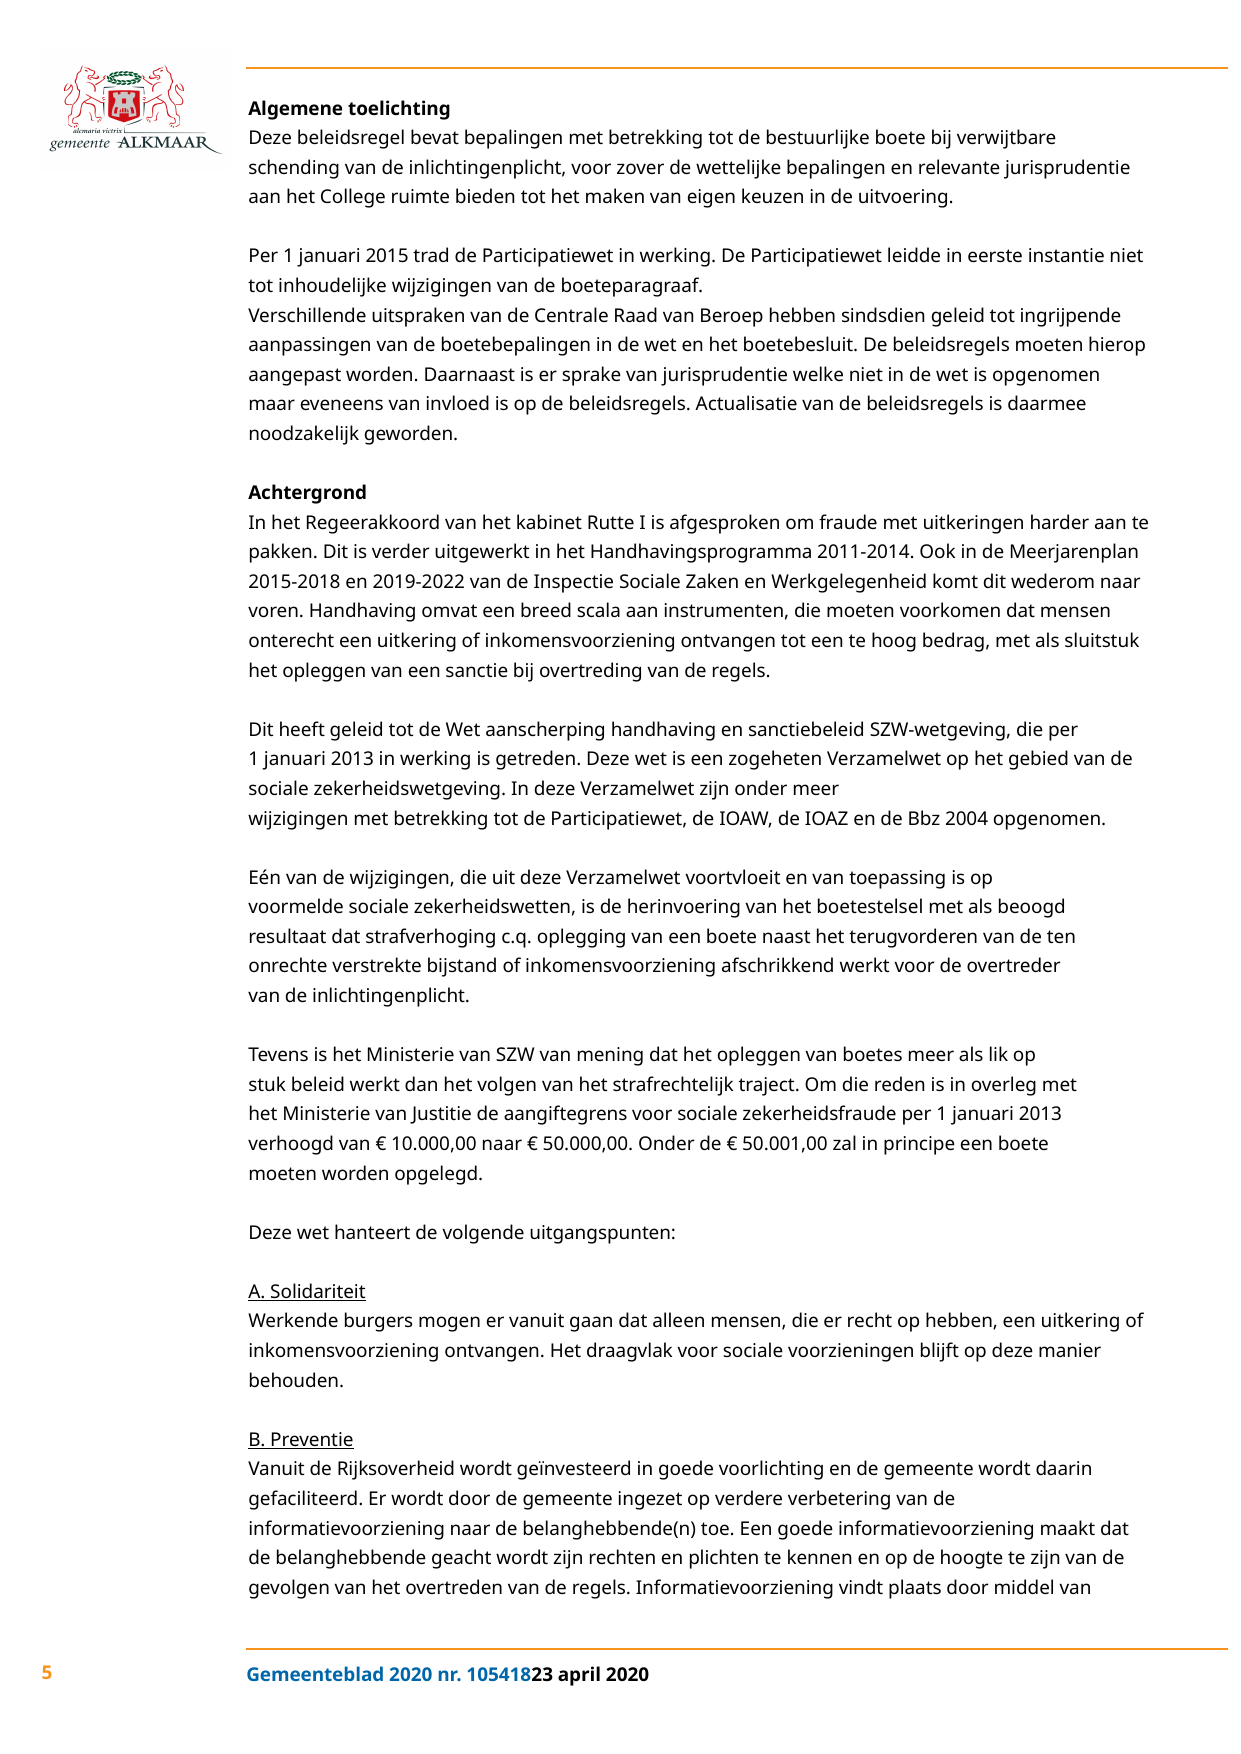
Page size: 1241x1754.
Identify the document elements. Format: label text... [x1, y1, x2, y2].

text onrechte verstrekte bijstand of inkomensvoorziening afschrikkend werkt voor de overtreder [248, 953, 1152, 978]
text voormelde sociale zekerheidswetten, is de herinvoering van het boetestelsel met als beoogd [248, 893, 1152, 919]
text Verschillende uitspraken van de Centrale Raad van Beroep hebben sindsdien geleid tot ingrijpende aanpassingen van de boetebepalingen in de wet en het boetebesluit. De beleidsregels moeten hierop aangepast worden. Daarnaast is er sprake van jurisprudentie welke niet in de wet is opgenomen maar eveneens van invloed is op de beleidsregels. Actualisatie van de beleidsregels is daarmee noodzakelijk geworden. [248, 302, 1152, 446]
text wijzigingen met betrekking tot de Participatiewet, de IOAW, de IOAZ en de Bbz 2004 opgenomen. [248, 805, 1152, 831]
text verhoogd van € 10.000,00 naar € 50.000,00. Onder de € 50.001,00 zal in principe een boete [248, 1130, 1152, 1156]
text Achtergrond [248, 479, 1152, 505]
text Werkende burgers mogen er vanuit gaan dat alleen mensen, die er recht op hebben, een uitkering of inkomensvoorziening ontvangen. Het draagvlak voor sociale voorzieningen blijft op deze manier behouden. [248, 1308, 1152, 1393]
text moeten worden opgelegd. [248, 1160, 1152, 1186]
text Eén van de wijzigingen, die uit deze Verzamelwet voortvloeit en van toepassing is op [248, 864, 1152, 890]
text van de inlichtingenplicht. [248, 982, 1152, 1008]
text A. Solidariteit [248, 1278, 1152, 1304]
text het Ministerie van Justitie de aangiftegrens voor sociale zekerheidsfraude per 1 januari 2013 [248, 1101, 1152, 1126]
text stuk beleid werkt dan het volgen van het strafrechtelijk traject. Om die reden is in overleg met [248, 1071, 1152, 1097]
text Tevens is het Ministerie van SZW van mening dat het opleggen van boetes meer als lik op [248, 1041, 1152, 1067]
text Dit heeft geleid tot de Wet aanscherping handhaving en sanctiebeleid SZW-wetgeving, die per [248, 716, 1152, 742]
text Vanuit de Rijksoverheid wordt geïnvesteerd in goede voorlichting en de gemeente wordt daarin gefaciliteerd. Er wordt door de gemeente ingezet op verdere verbetering van de informatievoorziening naar de belanghebbende(n) toe. Een goede informatievoorziening maakt dat de belanghebbende geacht wordt zijn rechten en plichten te kennen en op de hoogte te zijn van de gevolgen van het overtreden van de regels. Informatievoorziening vindt plaats door middel van [248, 1456, 1152, 1600]
text Deze wet hanteert de volgende uitgangspunten: [248, 1219, 1152, 1245]
text resultaat dat strafverhoging c.q. oplegging van een boete naast het terugvorderen van de ten [248, 923, 1152, 949]
picture [41, 47, 231, 172]
text 1 januari 2013 in werking is getreden. Deze wet is een zogeheten Verzamelwet op het gebied van de sociale zekerheidswetgeving. In deze Verzamelwet zijn onder meer [248, 746, 1152, 801]
text In het Regeerakkoord van het kabinet Rutte I is afgesproken om fraude met uitkeringen harder aan te pakken. Dit is verder uitgewerkt in het Handhavingsprogramma 2011-2014. Ook in de Meerjarenplan 2015-2018 en 2019-2022 van de Inspectie Sociale Zaken en Werkgelegenheid komt dit wederom naar voren. Handhaving omvat een breed scala aan instrumenten, die moeten voorkomen dat mensen onterecht een uitkering of inkomensvoorziening ontvangen tot een te hoog bedrag, met als sluitstuk het opleggen van een sanctie bij overtreding van de regels. [248, 509, 1152, 683]
text B. Preventie [248, 1426, 1152, 1452]
text Deze beleidsregel bevat bepalingen met betrekking tot de bestuurlijke boete bij verwijtbare schending van de inlichtingenplicht, voor zover de wettelijke bepalingen en relevante jurisprudentie aan het College ruimte bieden tot het maken van eigen keuzen in de uitvoering. [248, 124, 1152, 209]
text Per 1 januari 2015 trad de Participatiewet in werking. De Participatiewet leidde in eerste instantie niet tot inhoudelijke wijzigingen van de boeteparagraaf. [248, 243, 1152, 298]
text Algemene toelichting [248, 95, 1152, 121]
